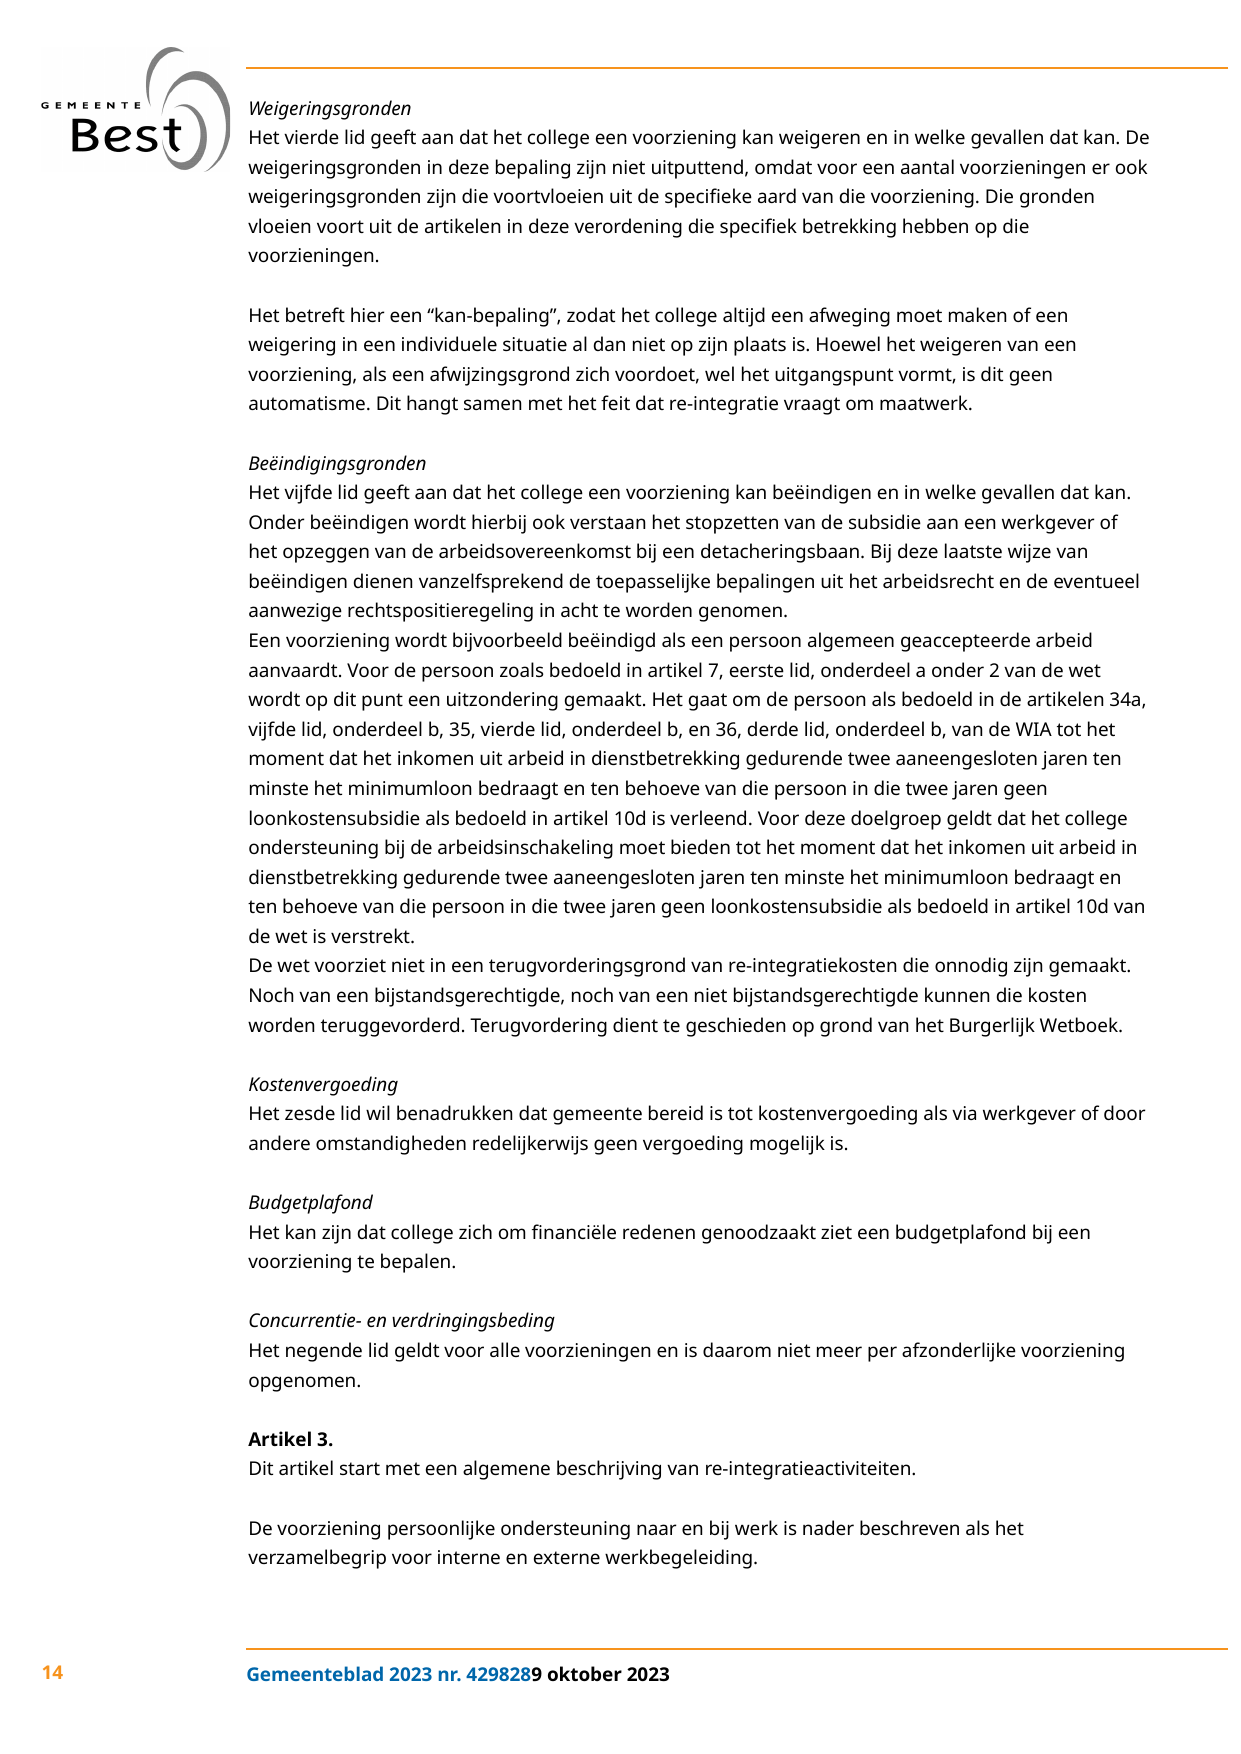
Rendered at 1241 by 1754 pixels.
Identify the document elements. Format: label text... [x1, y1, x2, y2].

picture [41, 47, 231, 172]
text Beëindigingsgronden [248, 450, 1152, 476]
text Een voorziening wordt bijvoorbeeld beëindigd als een persoon algemeen geaccepteerde arbeid aanvaardt. Voor de persoon zoals bedoeld in artikel 7, eerste lid, onderdeel a onder 2 van de wet wordt op dit punt een uitzondering gemaakt. Het gaat om de persoon als bedoeld in de artikelen 34a, vijfde lid, onderdeel b, 35, vierde lid, onderdeel b, en 36, derde lid, onderdeel b, van de WIA tot het moment dat het inkomen uit arbeid in dienstbetrekking gedurende twee aaneengesloten jaren ten minste het minimumloon bedraagt en ten behoeve van die persoon in die twee jaren geen loonkostensubsidie als bedoeld in artikel 10d is verleend. Voor deze doelgroep geldt dat het college ondersteuning bij de arbeidsinschakeling moet bieden tot het moment dat het inkomen uit arbeid in dienstbetrekking gedurende twee aaneengesloten jaren ten minste het minimumloon bedraagt en ten behoeve van die persoon in die twee jaren geen loonkostensubsidie als bedoeld in artikel 10d van de wet is verstrekt. [248, 627, 1152, 949]
text Het vijfde lid geeft aan dat het college een voorziening kan beëindigen en in welke gevallen dat kan. Onder beëindigen wordt hierbij ook verstaan het stopzetten van de subsidie aan een werkgever of het opzeggen van de arbeidsovereenkomst bij een detacheringsbaan. Bij deze laatste wijze van beëindigen dienen vanzelfsprekend de toepasselijke bepalingen uit het arbeidsrecht en de eventueel aanwezige rechtspositieregeling in acht te worden genomen. [248, 479, 1152, 623]
text De voorziening persoonlijke ondersteuning naar en bij werk is nader beschreven als het verzamelbegrip voor interne en externe werkbegeleiding. [248, 1515, 1152, 1570]
text Het kan zijn dat college zich om financiële redenen genoodzaakt ziet een budgetplafond bij een voorziening te bepalen. [248, 1219, 1152, 1274]
text Concurrentie- en verdringingsbeding [248, 1308, 1152, 1333]
text Het vierde lid geeft aan dat het college een voorziening kan weigeren en in welke gevallen dat kan. De weigeringsgronden in deze bepaling zijn niet uitputtend, omdat voor een aantal voorzieningen er ook weigeringsgronden zijn die voortvloeien uit de specifieke aard van die voorziening. Die gronden vloeien voort uit de artikelen in deze verordening die specifiek betrekking hebben op die voorzieningen. [248, 124, 1152, 268]
text Weigeringsgronden [248, 95, 1152, 121]
text Artikel 3. [248, 1426, 1152, 1452]
text Kostenvergoeding [248, 1071, 1152, 1097]
text Het betreft hier een “kan-bepaling”, zodat het college altijd een afweging moet maken of een weigering in een individuele situatie al dan niet op zijn plaats is. Hoewel het weigeren van een voorziening, als een afwijzingsgrond zich voordoet, wel het uitgangspunt vormt, is dit geen automatisme. Dit hangt samen met het feit dat re-integratie vraagt om maatwerk. [248, 302, 1152, 416]
text Het zesde lid wil benadrukken dat gemeente bereid is tot kostenvergoeding als via werkgever of door andere omstandigheden redelijkerwijs geen vergoeding mogelijk is. [248, 1101, 1152, 1156]
text Dit artikel start met een algemene beschrijving van re-integratieactiviteiten. [248, 1456, 1152, 1481]
text Budgetplafond [248, 1189, 1152, 1215]
text Het negende lid geldt voor alle voorzieningen en is daarom niet meer per afzonderlijke voorziening opgenomen. [248, 1337, 1152, 1393]
text De wet voorziet niet in een terugvorderingsgrond van re-integratiekosten die onnodig zijn gemaakt. Noch van een bijstandsgerechtigde, noch van een niet bijstandsgerechtigde kunnen die kosten worden teruggevorderd. Terugvordering dient te geschieden op grond van het Burgerlijk Wetboek. [248, 953, 1152, 1038]
